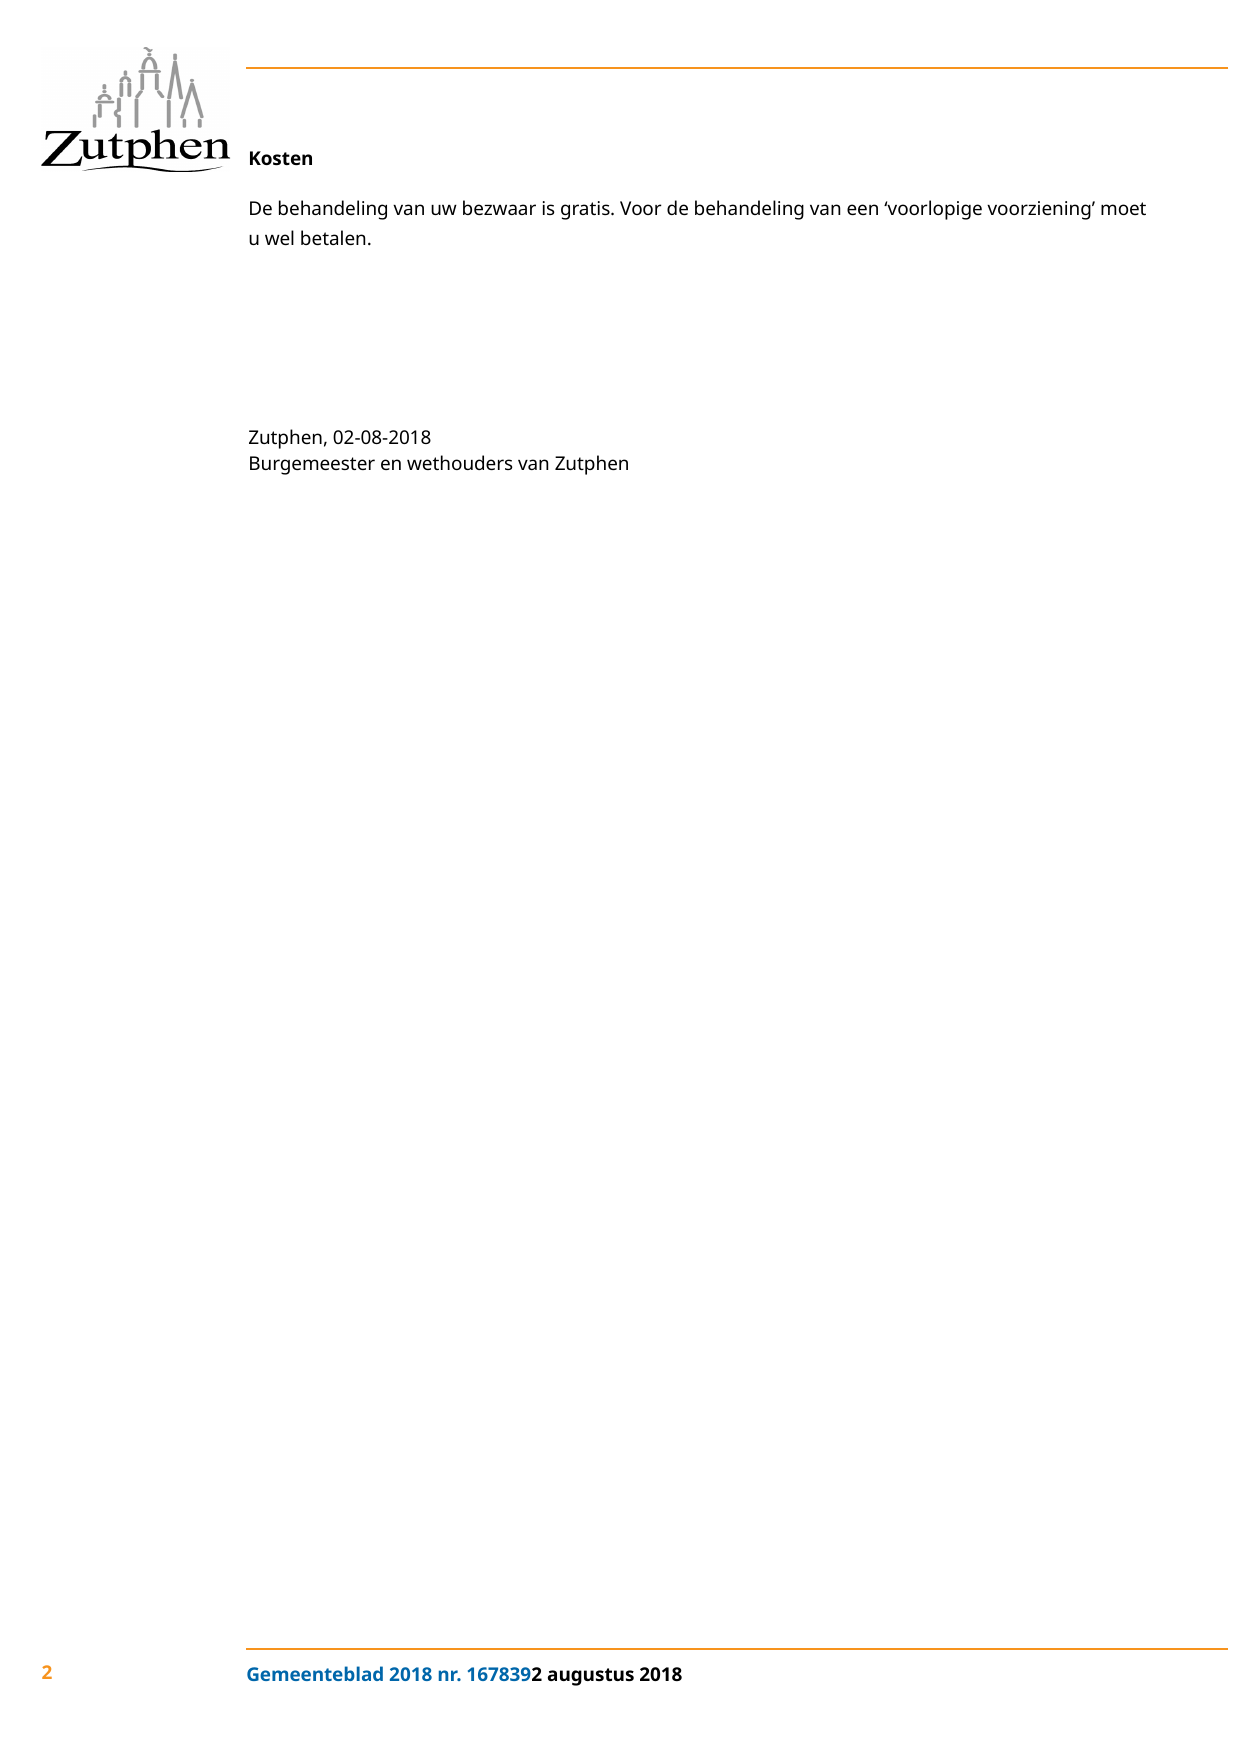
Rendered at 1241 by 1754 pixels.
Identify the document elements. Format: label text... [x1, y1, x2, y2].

picture [41, 47, 231, 172]
text Kosten [248, 145, 1152, 171]
text Zutphen, 02-08-2018 [248, 424, 1152, 450]
text Burgemeester en wethouders van Zutphen [248, 450, 1152, 476]
text De behandeling van uw bezwaar is gratis. Voor de behandeling van een ‘voorlopige voorziening’ moet u wel betalen. [248, 196, 1152, 251]
